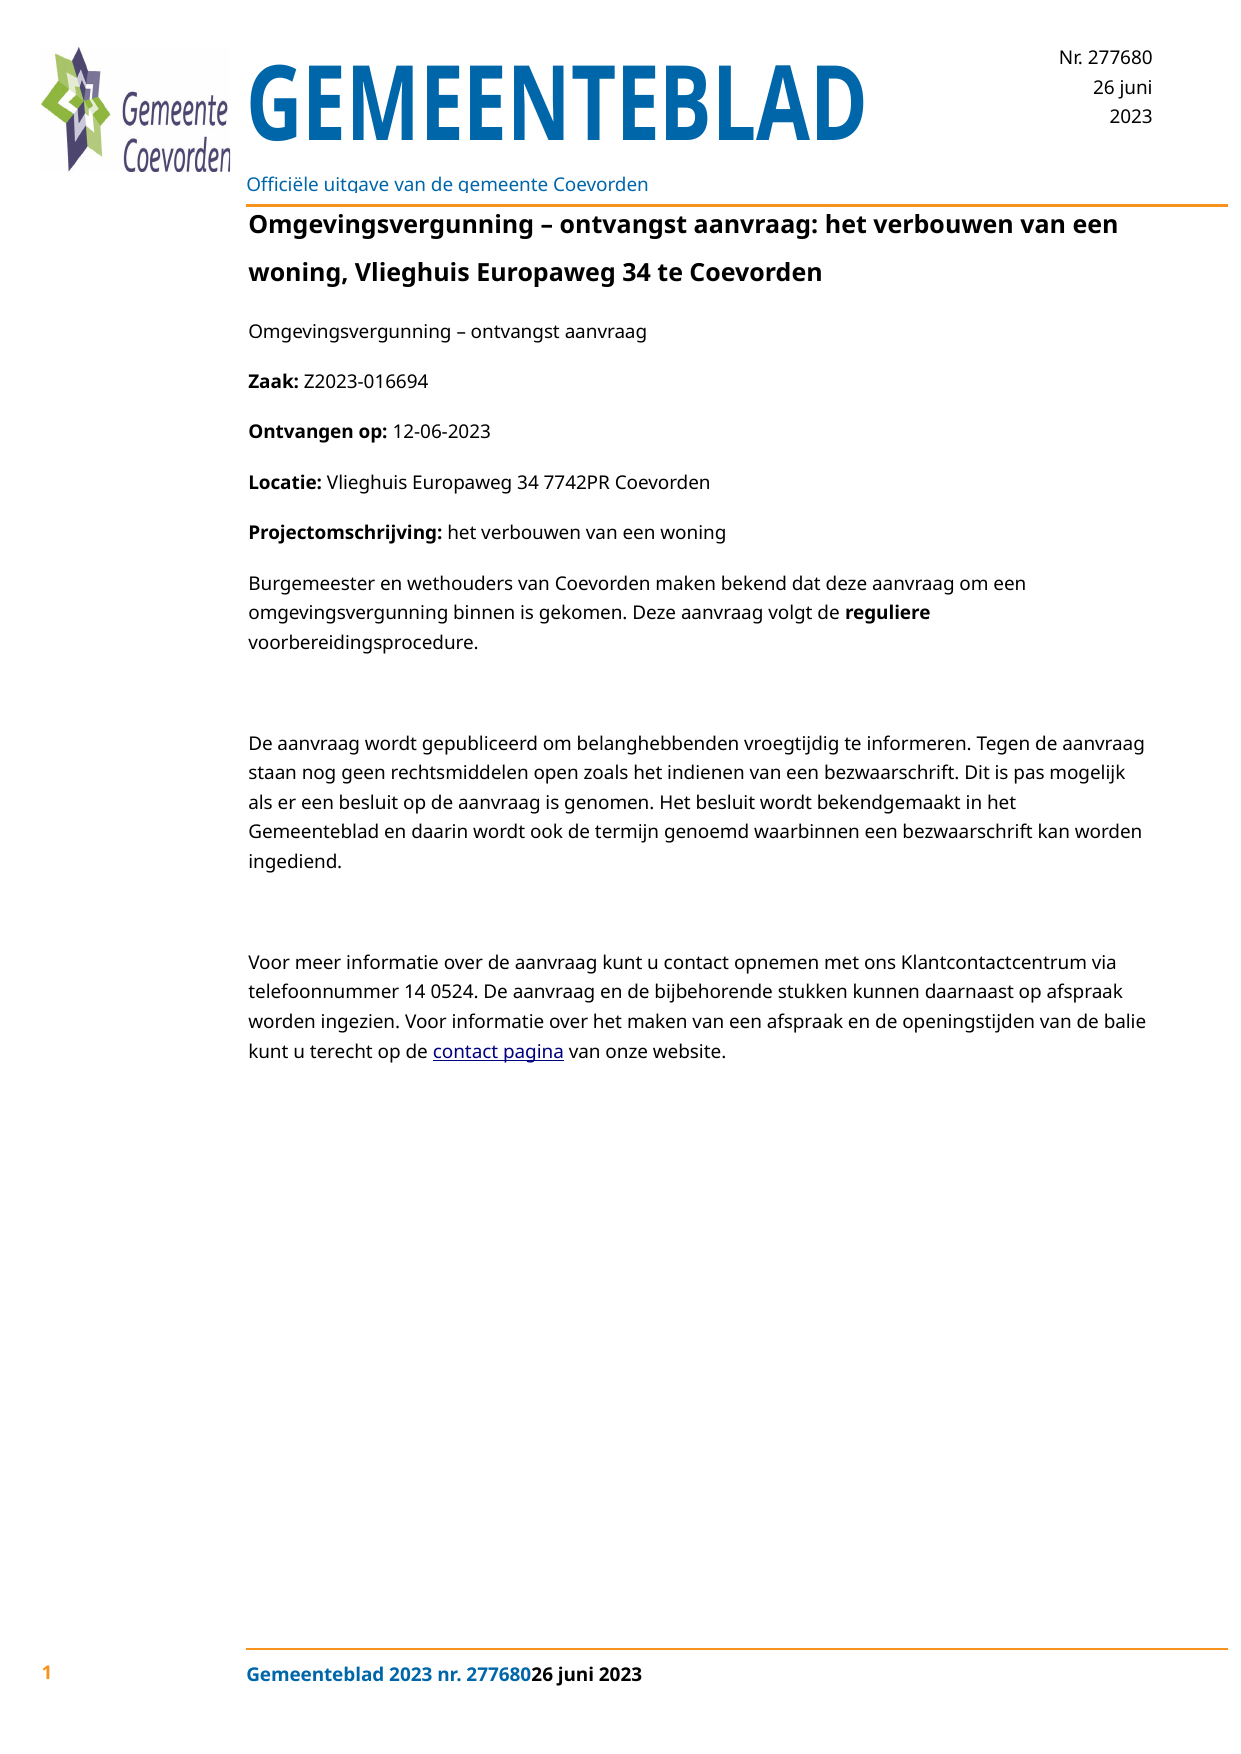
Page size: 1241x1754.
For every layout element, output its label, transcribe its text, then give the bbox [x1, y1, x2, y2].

text Locatie: Vlieghuis Europaweg 34 7742PR Coevorden [248, 469, 1152, 495]
text Projectomschrijving: het verbouwen van een woning [248, 519, 1152, 545]
picture [41, 47, 231, 172]
text De aanvraag wordt gepubliceerd om belanghebbenden vroegtijdig te informeren. Tegen de aanvraag staan nog geen rechtsmiddelen open zoals het indienen van een bezwaarschrift. Dit is pas mogelijk als er een besluit op de aanvraag is genomen. Het besluit wordt bekendgemaakt in het Gemeenteblad en daarin wordt ook de termijn genoemd waarbinnen een bezwaarschrift kan worden ingediend. [248, 730, 1152, 874]
text Omgevingsvergunning – ontvangst aanvraag [248, 318, 1152, 344]
text Zaak: Z2023-016694 [248, 368, 1152, 394]
text Ontvangen op: 12-06-2023 [248, 419, 1152, 444]
text Voor meer informatie over de aanvraag kunt u contact opnemen met ons Klantcontactcentrum via telefoonnummer 14 0524. De aanvraag en de bijbehorende stukken kunnen daarnaast op afspraak worden ingezien. Voor informatie over het maken van een afspraak en de openingstijden van de balie kunt u terecht op de contact pagina van onze website. [248, 949, 1152, 1064]
text Burgemeester en wethouders van Coevorden maken bekend dat deze aanvraag om een omgevingsvergunning binnen is gekomen. Deze aanvraag volgt de reguliere voorbereidingsprocedure. [248, 570, 1152, 655]
text Omgevingsvergunning – ontvangst aanvraag: het verbouwen van een woning, Vlieghuis Europaweg 34 te Coevorden [248, 207, 1152, 288]
